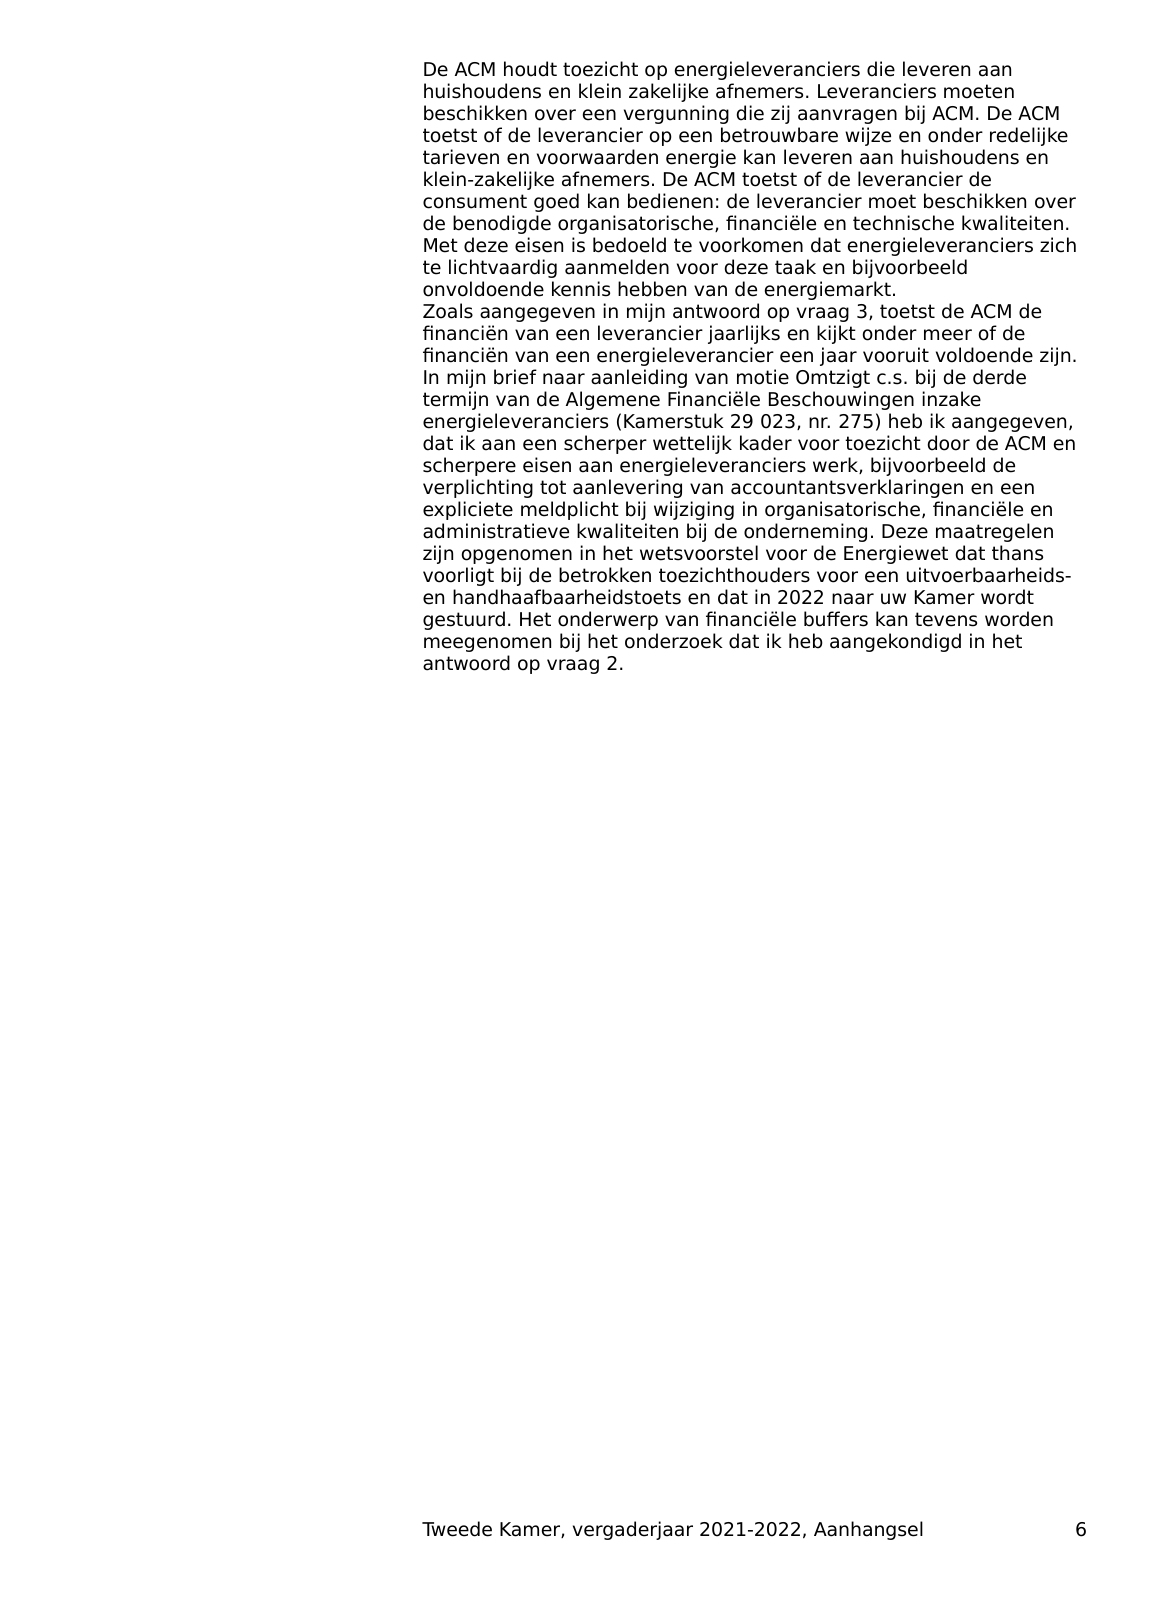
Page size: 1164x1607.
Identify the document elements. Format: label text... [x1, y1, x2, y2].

text Zoals aangegeven in mijn antwoord op vraag 3, toetst de ACM de financiën van een leverancier jaarlijks en kijkt onder meer of de financiën van een energieleverancier een jaar vooruit voldoende zijn. In mijn brief naar aanleiding van motie Omtzigt c.s. bij de derde termijn van de Algemene Financiële Beschouwingen inzake energieleveranciers (Kamerstuk 29 023, nr. 275) heb ik aangegeven, dat ik aan een scherper wettelijk kader voor toezicht door de ACM en scherpere eisen aan energieleveranciers werk, bijvoorbeeld de verplichting tot aanlevering van accountantsverklaringen en een expliciete meldplicht bij wijziging in organisatorische, financiële en administratieve kwaliteiten bij de onderneming. Deze maatregelen zijn opgenomen in het wetsvoorstel voor de Energiewet dat thans voorligt bij de betrokken toezichthouders voor een uitvoerbaarheids- en handhaafbaarheidstoets en dat in 2022 naar uw Kamer wordt gestuurd. Het onderwerp van financiële buffers kan tevens worden meegenomen bij het onderzoek dat ik heb aangekondigd in het antwoord op vraag 2. [422, 301, 1087, 674]
text De ACM houdt toezicht op energieleveranciers die leveren aan huishoudens en klein zakelijke afnemers. Leveranciers moeten beschikken over een vergunning die zij aanvragen bij ACM. De ACM toetst of de leverancier op een betrouwbare wijze en onder redelijke tarieven en voorwaarden energie kan leveren aan huishoudens en klein-zakelijke afnemers. De ACM toetst of de leverancier de consument goed kan bedienen: de leverancier moet beschikken over de benodigde organisatorische, financiële en technische kwaliteiten. Met deze eisen is bedoeld te voorkomen dat energieleveranciers zich te lichtvaardig aanmelden voor deze taak en bijvoorbeeld onvoldoende kennis hebben van de energiemarkt. [422, 59, 1087, 301]
